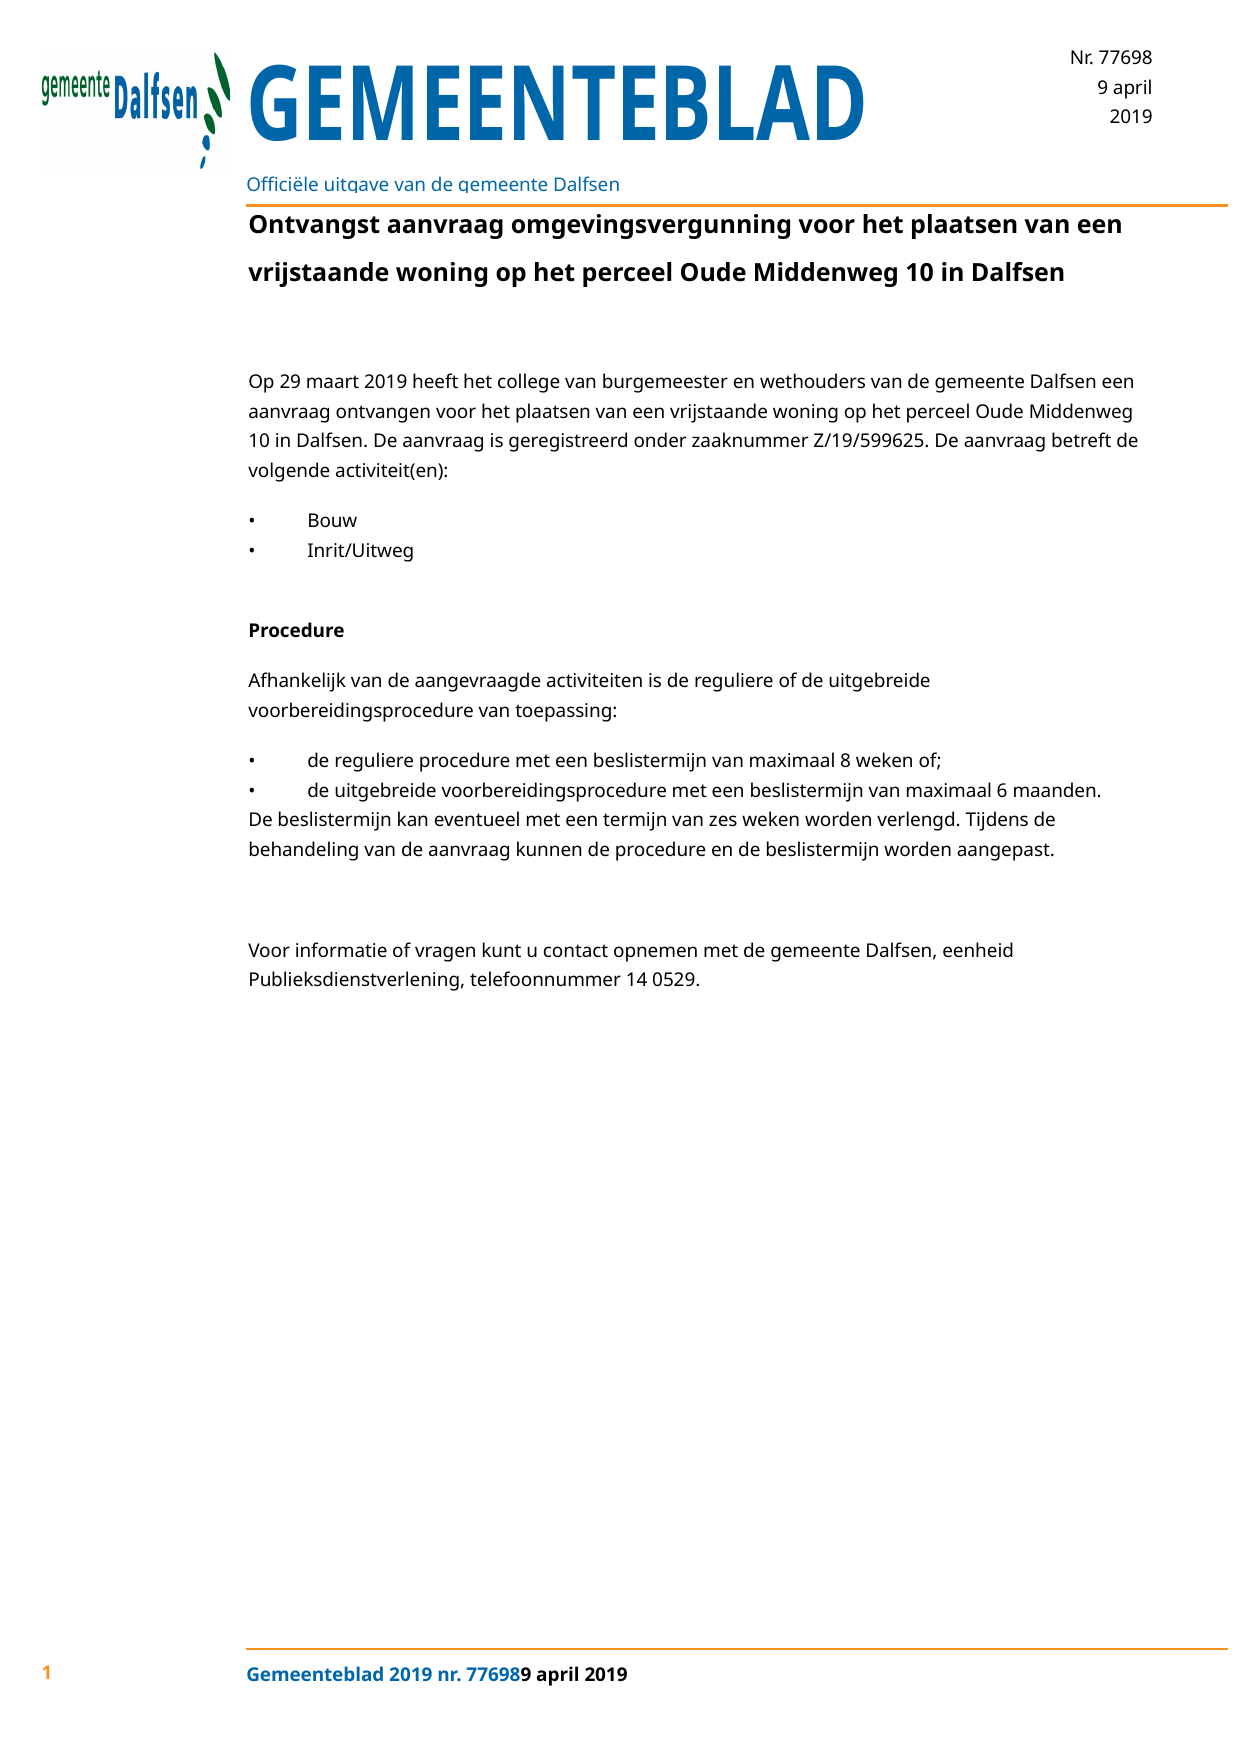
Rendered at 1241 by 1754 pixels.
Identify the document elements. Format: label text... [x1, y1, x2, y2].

list de reguliere procedure met een beslistermijn van maximaal 8 weken of; [248, 747, 1152, 773]
text Op 29 maart 2019 heeft het college van burgemeester en wethouders van de gemeente Dalfsen een aanvraag ontvangen voor het plaatsen van een vrijstaande woning op het perceel Oude Middenweg 10 in Dalfsen. De aanvraag is geregistreerd onder zaaknummer Z/19/599625. De aanvraag betreft de volgende activiteit(en): [248, 368, 1152, 483]
text De beslistermijn kan eventueel met een termijn van zes weken worden verlengd. Tijdens de behandeling van de aanvraag kunnen de procedure en de beslistermijn worden aangepast. [248, 807, 1152, 862]
list de uitgebreide voorbereidingsprocedure met een beslistermijn van maximaal 6 maanden. [248, 777, 1152, 803]
text Procedure [248, 617, 1152, 643]
picture [41, 47, 231, 172]
list Inrit/Uitweg [248, 537, 1152, 563]
text Voor informatie of vragen kunt u contact opnemen met de gemeente Dalfsen, eenheid Publieksdienstverlening, telefoonnummer 14 0529. [248, 937, 1152, 992]
list Bouw [248, 507, 1152, 533]
text Ontvangst aanvraag omgevingsvergunning voor het plaatsen van een vrijstaande woning op het perceel Oude Middenweg 10 in Dalfsen [248, 207, 1152, 288]
text Afhankelijk van de aangevraagde activiteiten is de reguliere of de uitgebreide voorbereidingsprocedure van toepassing: [248, 667, 1152, 723]
